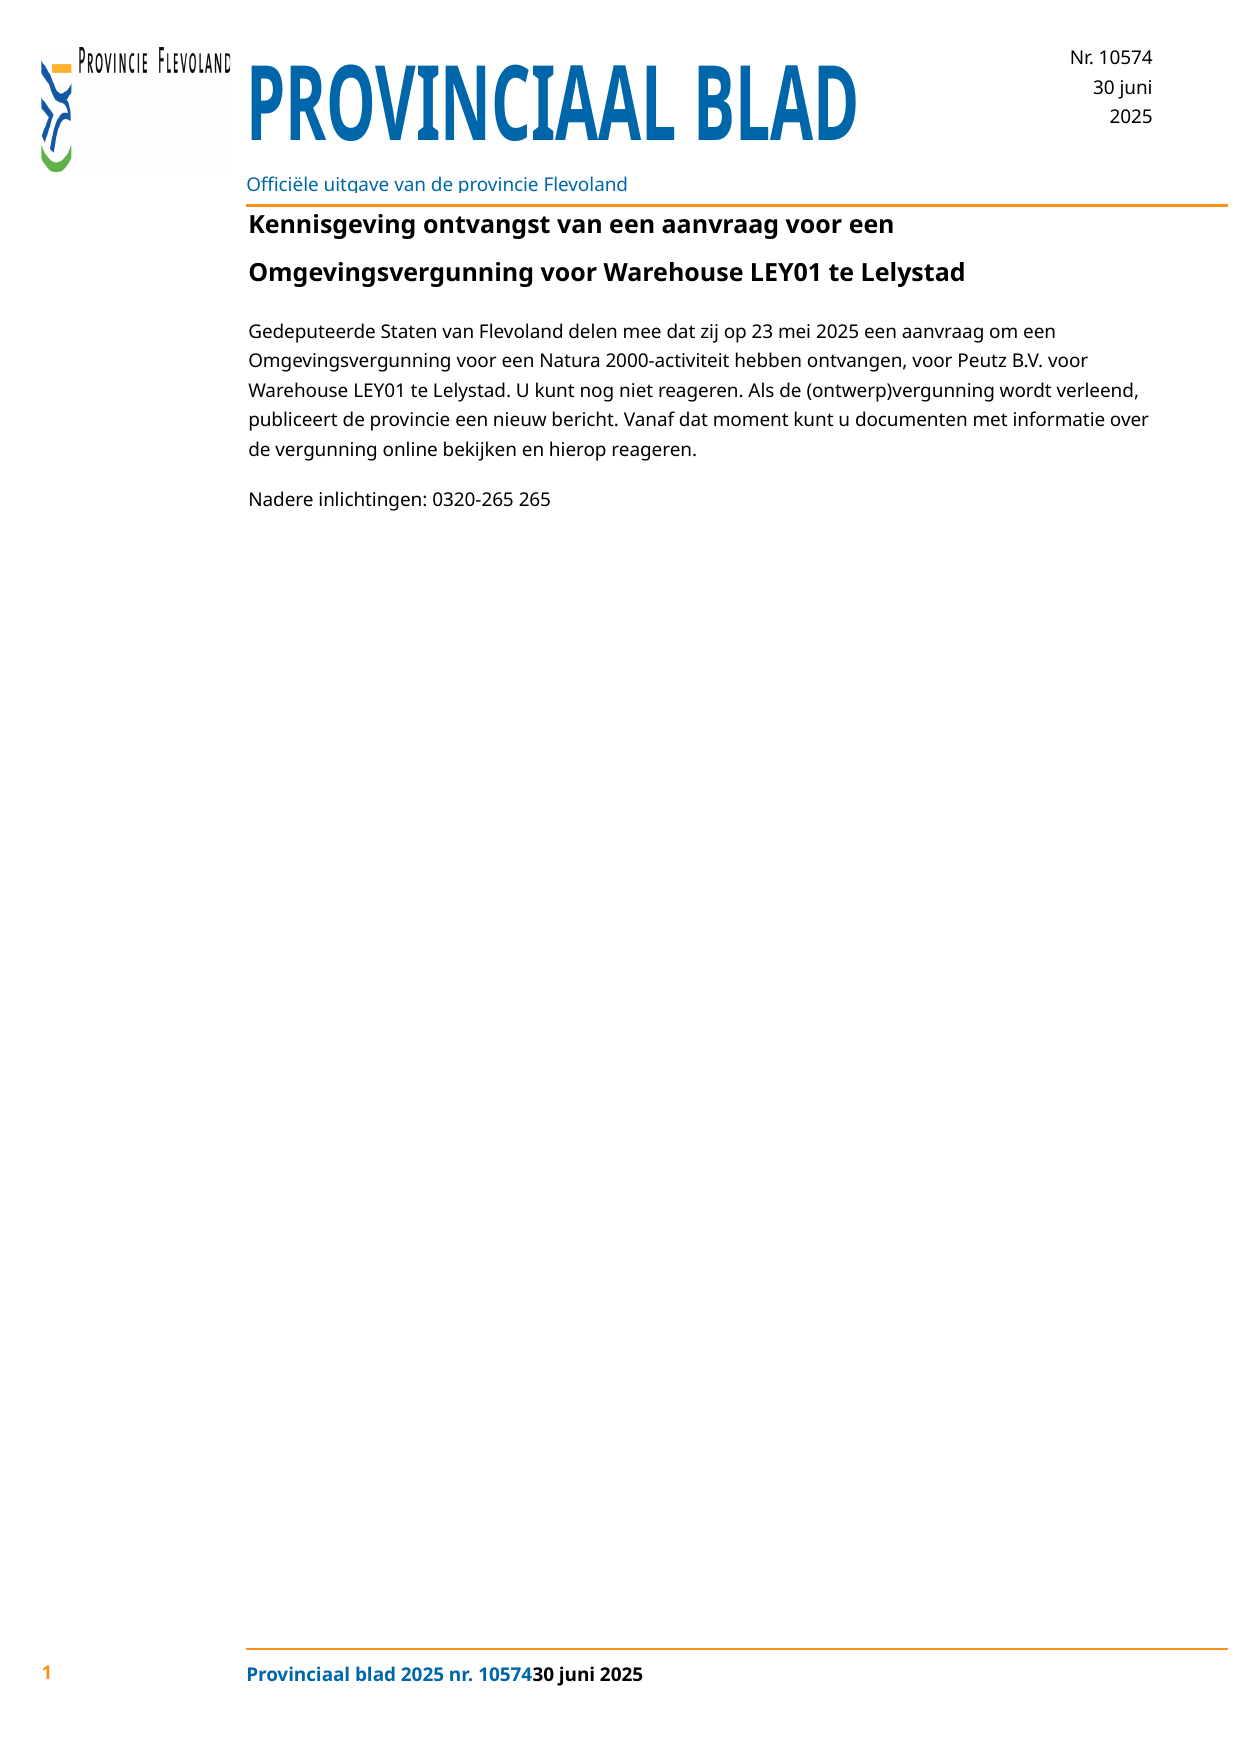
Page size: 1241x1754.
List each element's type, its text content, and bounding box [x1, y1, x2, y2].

text Gedeputeerde Staten van Flevoland delen mee dat zij op 23 mei 2025 een aanvraag om een Omgevingsvergunning voor een Natura 2000-activiteit hebben ontvangen, voor Peutz B.V. voor Warehouse LEY01 te Lelystad. U kunt nog niet reageren. Als de (ontwerp)vergunning wordt verleend, publiceert de provincie een nieuw bericht. Vanaf dat moment kunt u documenten met informatie over de vergunning online bekijken en hierop reageren. [248, 318, 1152, 462]
text Kennisgeving ontvangst van een aanvraag voor een Omgevingsvergunning voor Warehouse LEY01 te Lelystad [248, 207, 1152, 288]
text Nadere inlichtingen: 0320-265 265 [248, 487, 1152, 512]
picture [41, 47, 231, 172]
